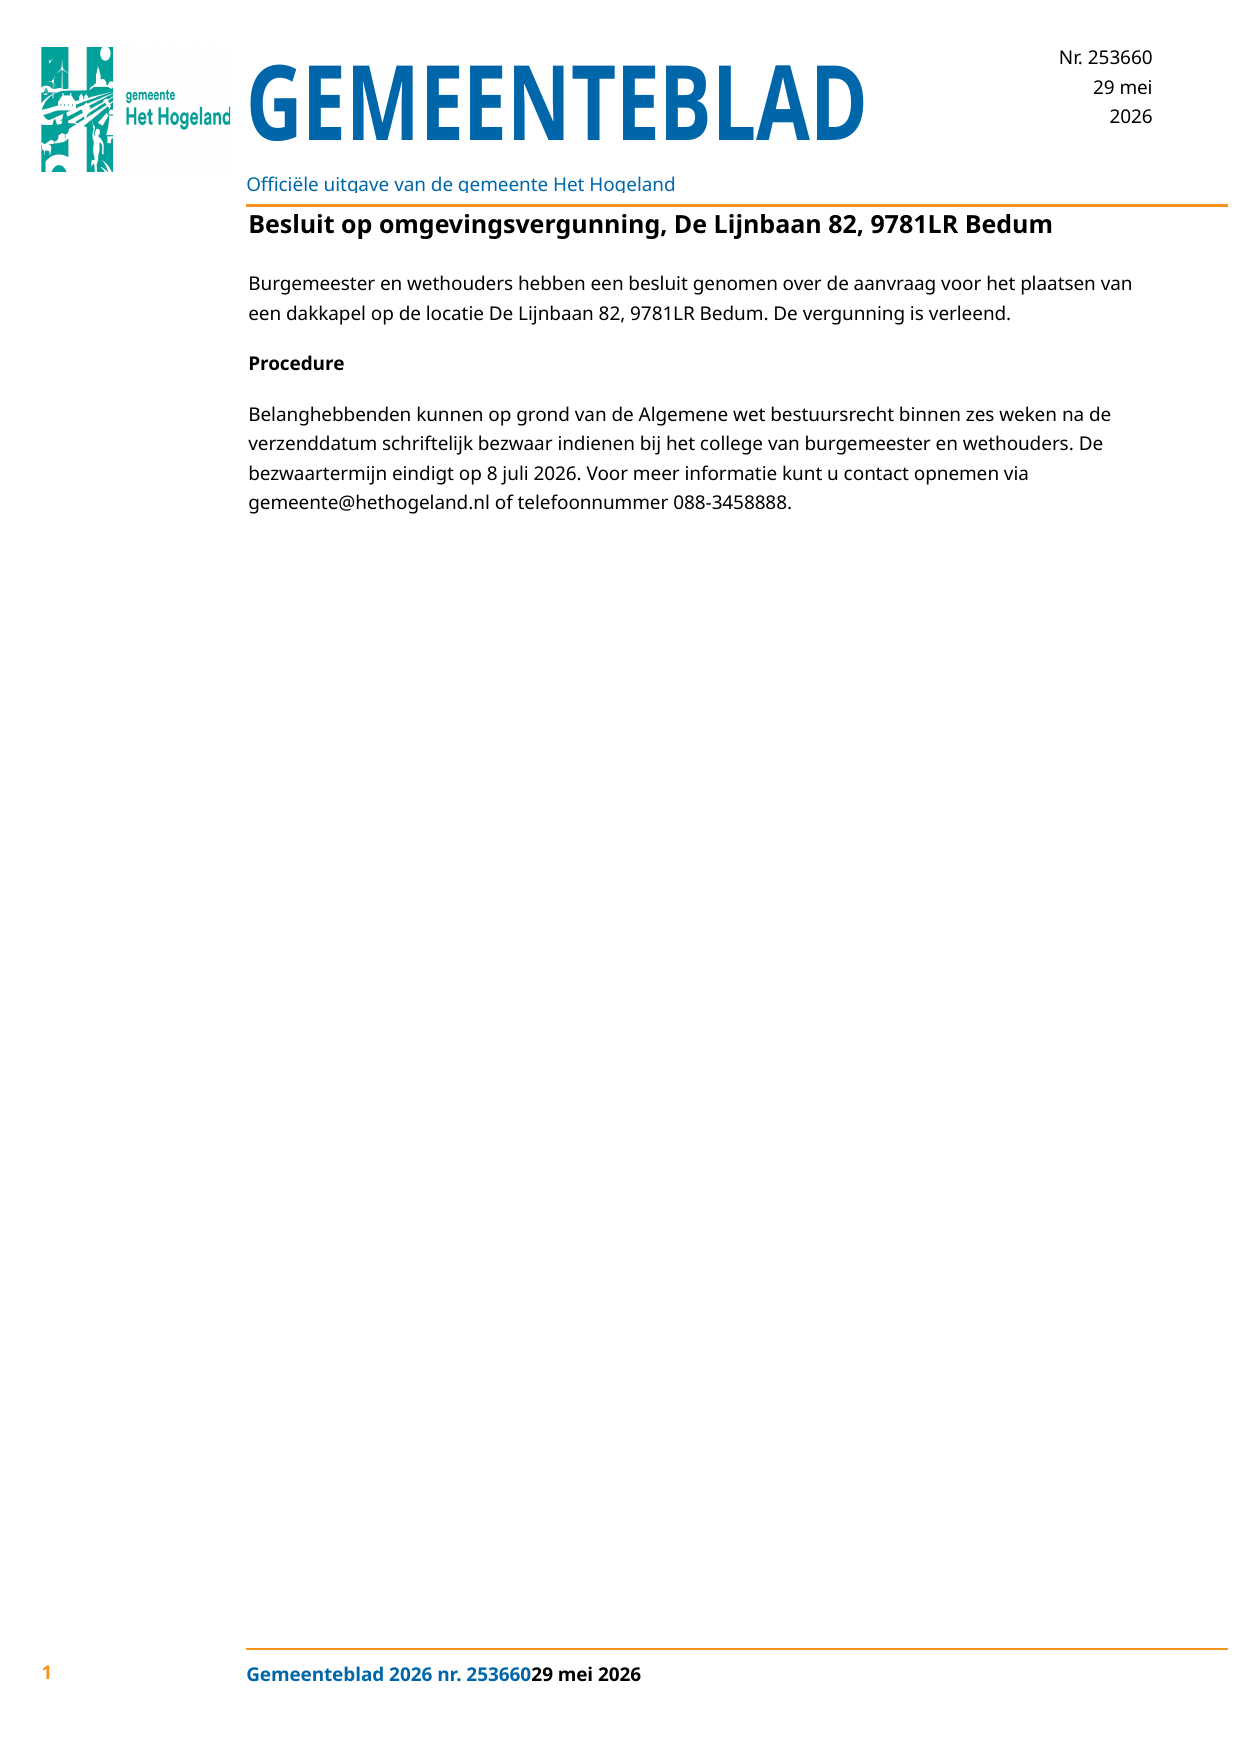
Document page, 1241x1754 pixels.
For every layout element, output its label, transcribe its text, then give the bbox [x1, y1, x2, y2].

text Burgemeester en wethouders hebben een besluit genomen over de aanvraag voor het plaatsen van een dakkapel op de locatie De Lijnbaan 82, 9781LR Bedum. De vergunning is verleend. [248, 270, 1152, 326]
text Procedure [248, 350, 1152, 376]
picture [41, 47, 231, 172]
text Belanghebbenden kunnen op grond van de Algemene wet bestuursrecht binnen zes weken na de verzenddatum schriftelijk bezwaar indienen bij het college van burgemeester en wethouders. De bezwaartermijn eindigt op 8 juli 2026. Voor meer informatie kunt u contact opnemen via gemeente@hethogeland.nl of telefoonnummer 088-3458888. [248, 401, 1152, 515]
text Besluit op omgevingsvergunning, De Lijnbaan 82, 9781LR Bedum [248, 207, 1152, 241]
